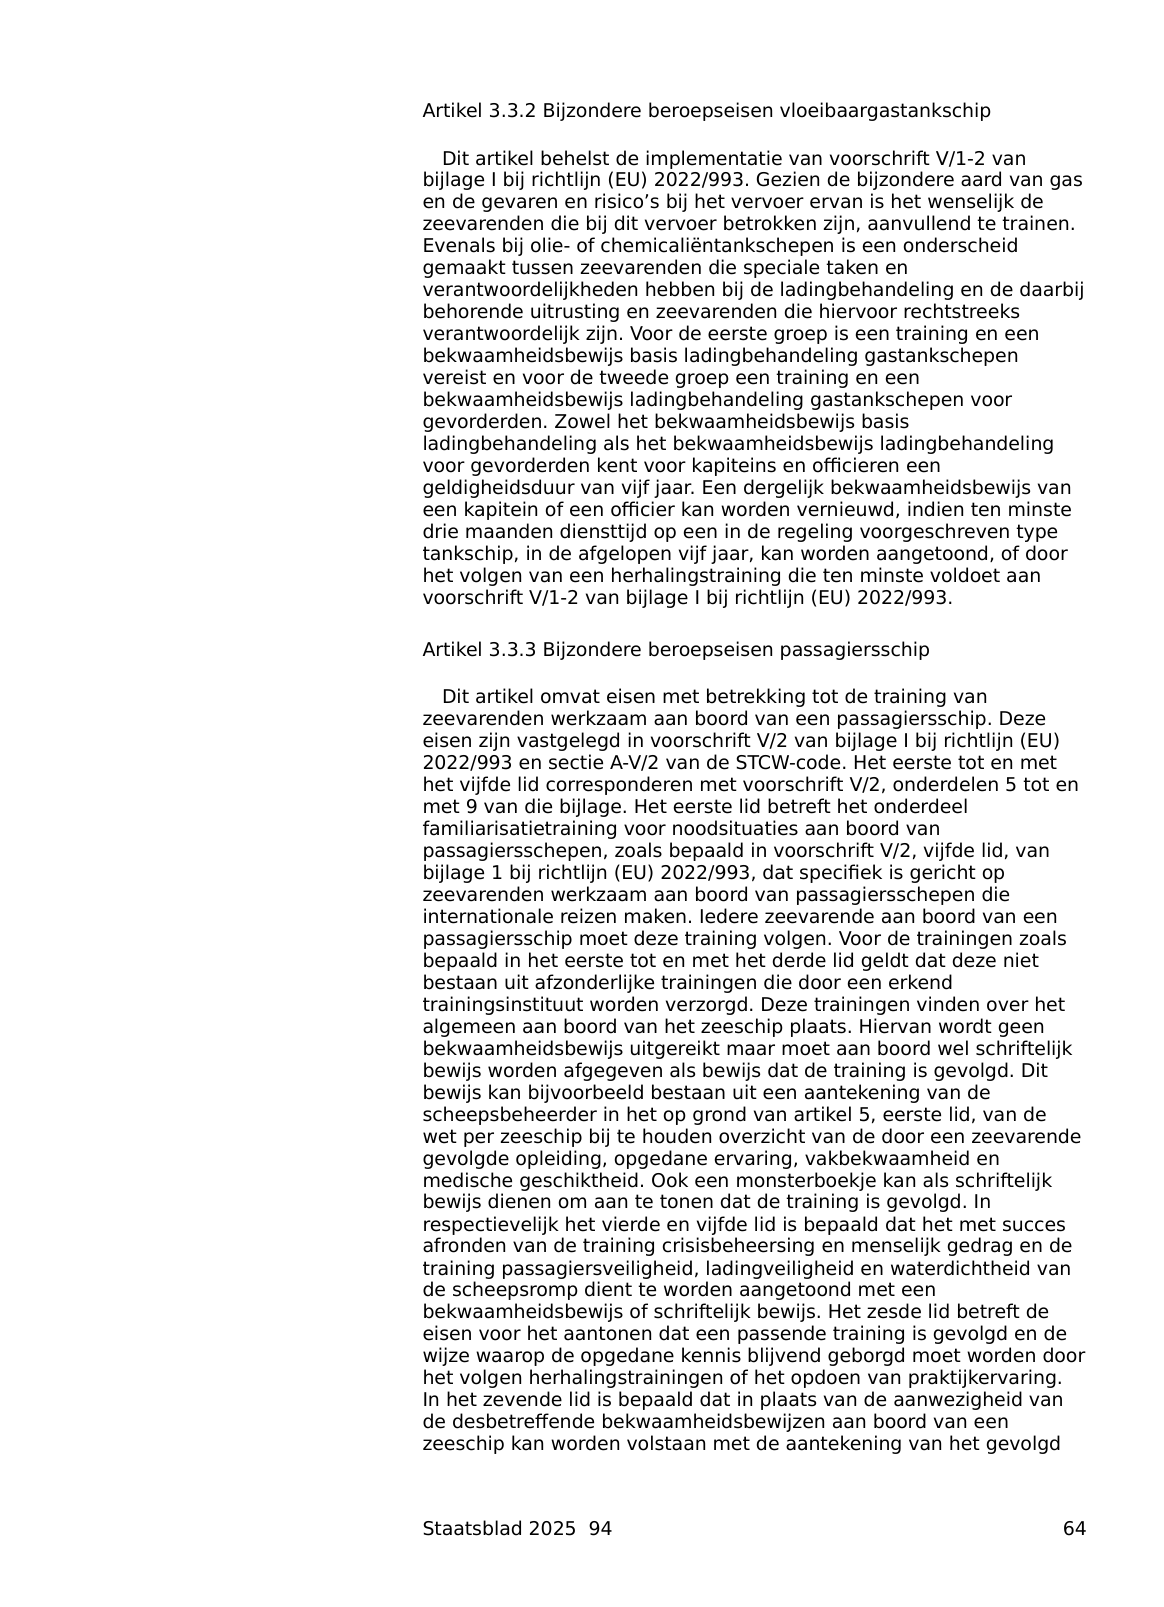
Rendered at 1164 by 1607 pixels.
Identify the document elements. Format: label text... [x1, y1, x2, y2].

text Dit artikel omvat eisen met betrekking tot de training van zeevarenden werkzaam aan boord van een passagiersschip. Deze eisen zijn vastgelegd in voorschrift V/2 van bijlage I bij richtlijn (EU) 2022/993 en sectie A-V/2 van de STCW-code. Het eerste tot en met het vijfde lid corresponderen met voorschrift V/2, onderdelen 5 tot en met 9 van die bijlage. Het eerste lid betreft het onderdeel familiarisatietraining voor noodsituaties aan boord van passagiersschepen, zoals bepaald in voorschrift V/2, vijfde lid, van bijlage 1 bij richtlijn (EU) 2022/993, dat specifiek is gericht op zeevarenden werkzaam aan boord van passagiersschepen die internationale reizen maken. Iedere zeevarende aan boord van een passagiersschip moet deze training volgen. Voor de trainingen zoals bepaald in het eerste tot en met het derde lid geldt dat deze niet bestaan uit afzonderlijke trainingen die door een erkend trainingsinstituut worden verzorgd. Deze trainingen vinden over het algemeen aan boord van het zeeschip plaats. Hiervan wordt geen bekwaamheidsbewijs uitgereikt maar moet aan boord wel schriftelijk bewijs worden afgegeven als bewijs dat de training is gevolgd. Dit bewijs kan bijvoorbeeld bestaan uit een aantekening van de scheepsbeheerder in het op grond van artikel 5, eerste lid, van de wet per zeeschip bij te houden overzicht van de door een zeevarende gevolgde opleiding, opgedane ervaring, vakbekwaamheid en medische geschiktheid. Ook een monsterboekje kan als schriftelijk bewijs dienen om aan te tonen dat de training is gevolgd. In respectievelijk het vierde en vijfde lid is bepaald dat het met succes afronden van de training crisisbeheersing en menselijk gedrag en de training passagiersveiligheid, ladingveiligheid en waterdichtheid van de scheepsromp dient te worden aangetoond met een bekwaamheidsbewijs of schriftelijk bewijs. Het zesde lid betreft de eisen voor het aantonen dat een passende training is gevolgd en de wijze waarop de opgedane kennis blijvend geborgd moet worden door het volgen herhalingstrainingen of het opdoen van praktijkervaring. In het zevende lid is bepaald dat in plaats van de aanwezigheid van de desbetreffende bekwaamheidsbewijzen aan boord van een zeeschip kan worden volstaan met de aantekening van het gevolgd [422, 686, 1087, 1455]
subtitle Artikel 3.3.2 Bijzondere beroepseisen vloeibaargastankschip [422, 100, 1087, 122]
text Dit artikel behelst de implementatie van voorschrift V/1-2 van bijlage I bij richtlijn (EU) 2022/993. Gezien de bijzondere aard van gas en de gevaren en risico’s bij het vervoer ervan is het wenselijk de zeevarenden die bij dit vervoer betrokken zijn, aanvullend te trainen. Evenals bij olie- of chemicaliëntankschepen is een onderscheid gemaakt tussen zeevarenden die speciale taken en verantwoordelijkheden hebben bij de ladingbehandeling en de daarbij behorende uitrusting en zeevarenden die hiervoor rechtstreeks verantwoordelijk zijn. Voor de eerste groep is een training en een bekwaamheidsbewijs basis ladingbehandeling gastankschepen vereist en voor de tweede groep een training en een bekwaamheidsbewijs ladingbehandeling gastankschepen voor gevorderden. Zowel het bekwaamheidsbewijs basis ladingbehandeling als het bekwaamheidsbewijs ladingbehandeling voor gevorderden kent voor kapiteins en officieren een geldigheidsduur van vijf jaar. Een dergelijk bekwaamheidsbewijs van een kapitein of een officier kan worden vernieuwd, indien ten minste drie maanden diensttijd op een in de regeling voorgeschreven type tankschip, in de afgelopen vijf jaar, kan worden aangetoond, of door het volgen van een herhalingstraining die ten minste voldoet aan voorschrift V/1-2 van bijlage I bij richtlijn (EU) 2022/993. [422, 147, 1087, 609]
subtitle Artikel 3.3.3 Bijzondere beroepseisen passagiersschip [422, 639, 1087, 661]
